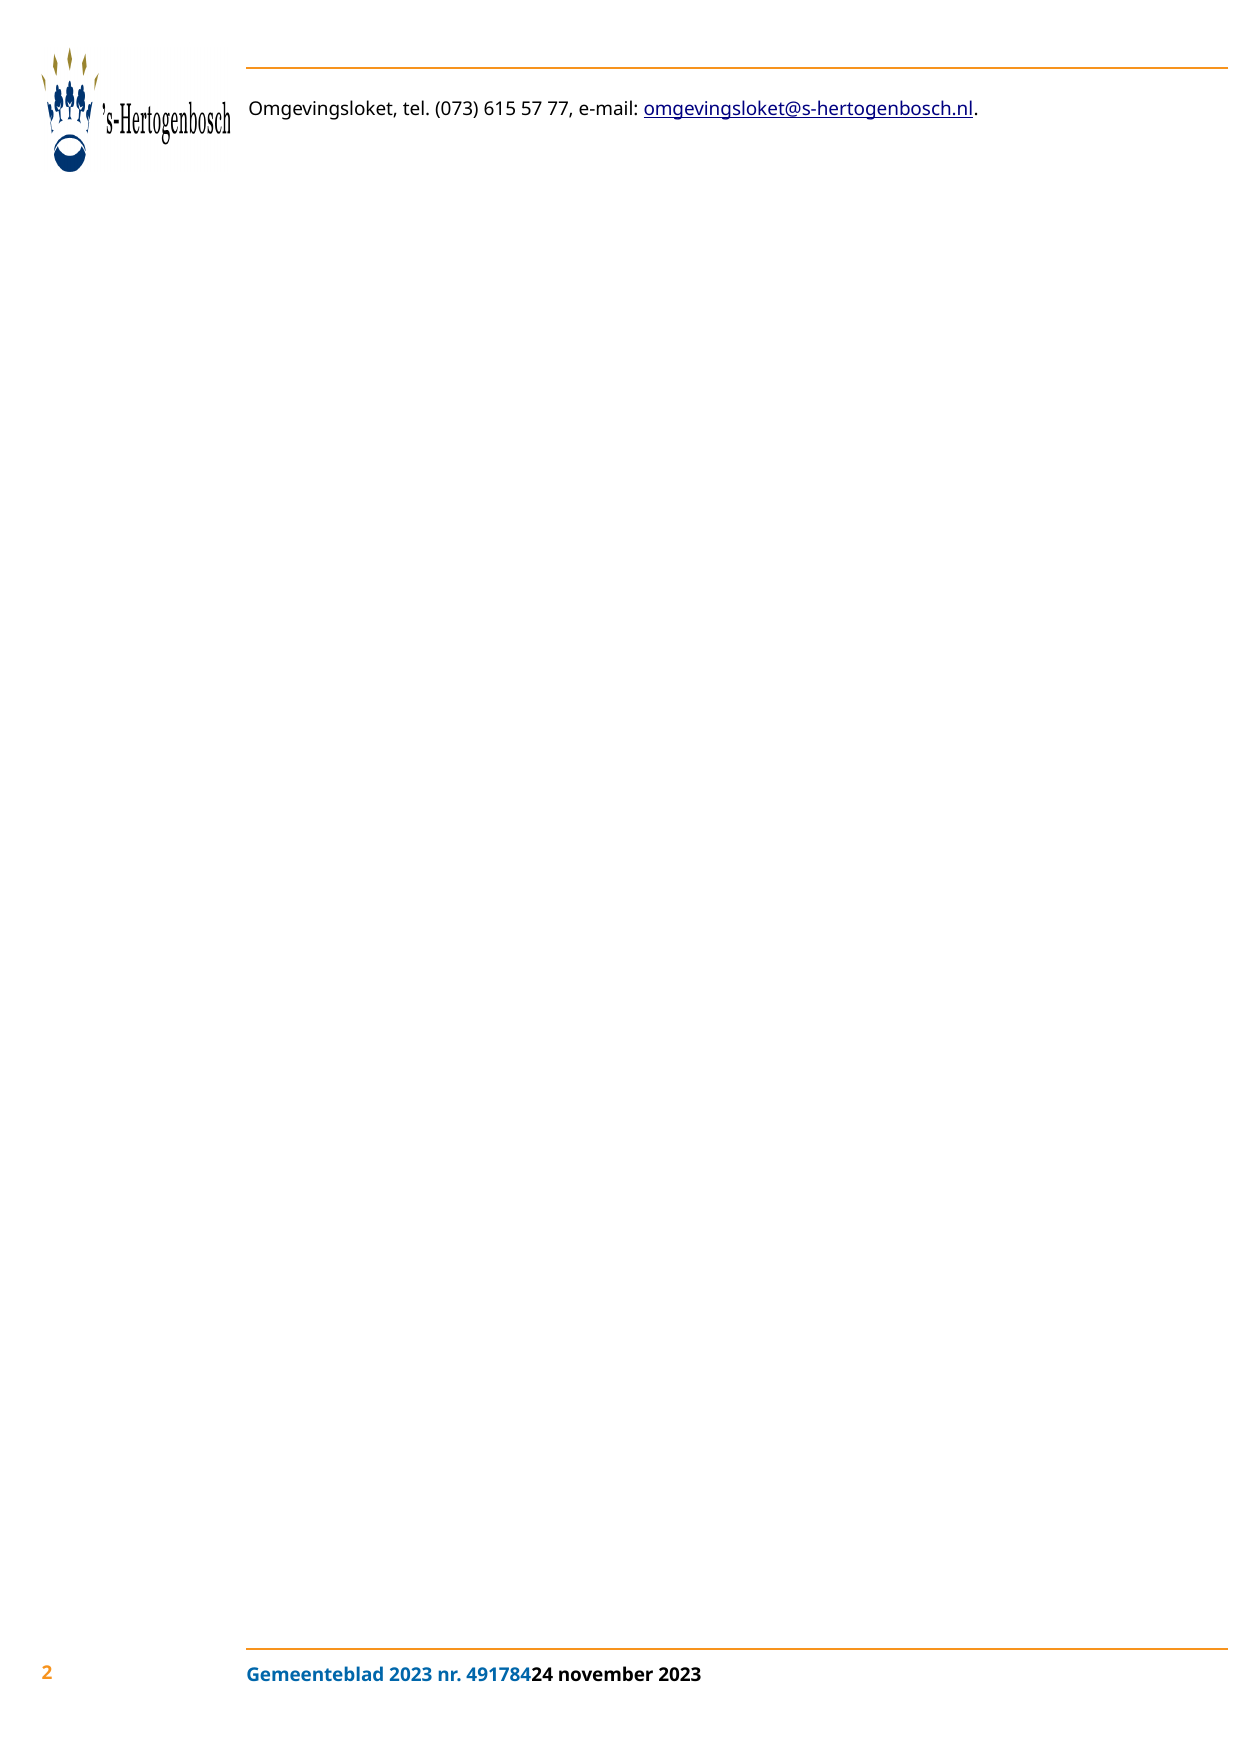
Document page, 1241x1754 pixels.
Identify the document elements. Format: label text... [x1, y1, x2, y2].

picture [41, 47, 231, 172]
text Omgevingsloket, tel. (073) 615 57 77, e-mail: omgevingsloket@s-hertogenbosch.nl. [248, 95, 1152, 121]
